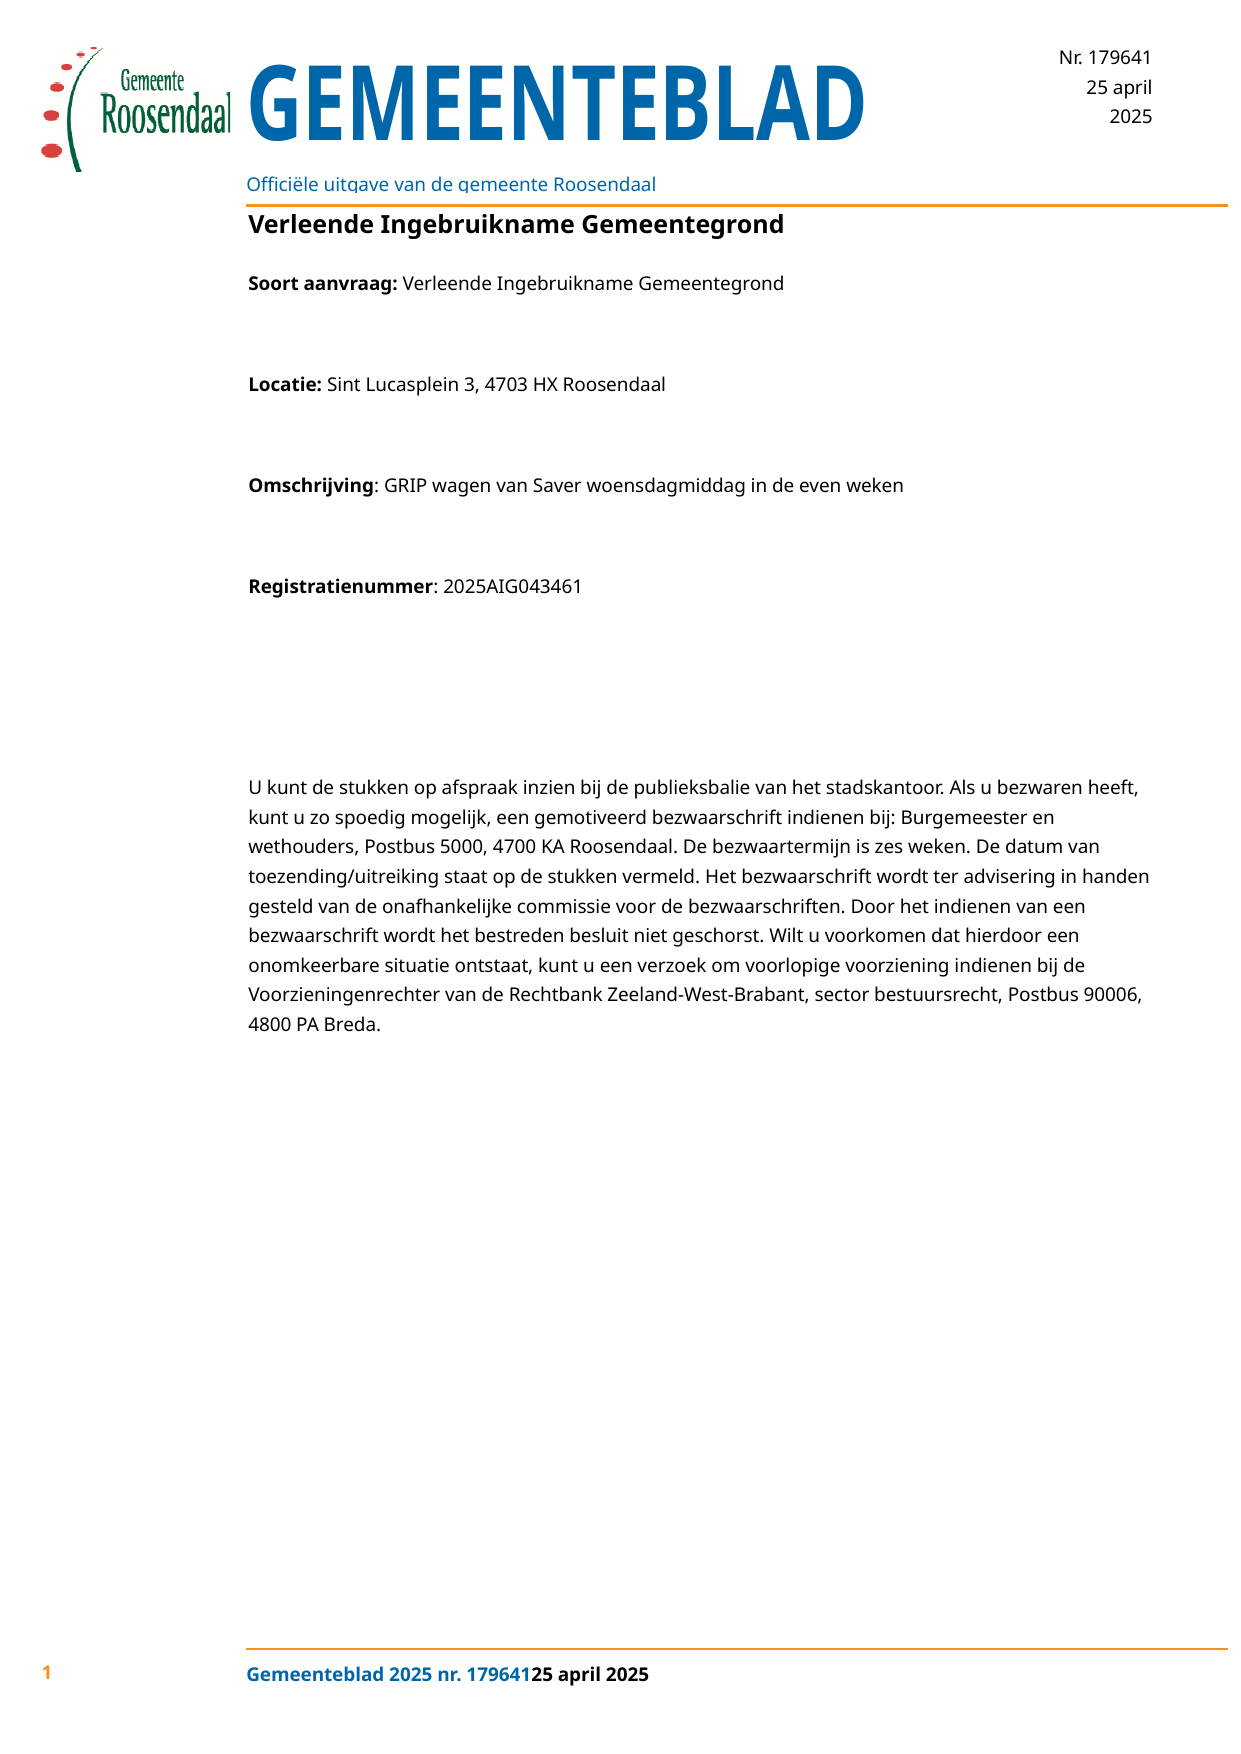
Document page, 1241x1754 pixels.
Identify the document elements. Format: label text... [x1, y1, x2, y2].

text Verleende Ingebruikname Gemeentegrond [248, 207, 1152, 241]
text U kunt de stukken op afspraak inzien bij de publieksbalie van het stadskantoor. Als u bezwaren heeft, kunt u zo spoedig mogelijk, een gemotiveerd bezwaarschrift indienen bij: Burgemeester en wethouders, Postbus 5000, 4700 KA Roosendaal. De bezwaartermijn is zes weken. De datum van toezending/uitreiking staat op de stukken vermeld. Het bezwaarschrift wordt ter advisering in handen gesteld van de onafhankelijke commissie voor de bezwaarschriften. Door het indienen van een bezwaarschrift wordt het bestreden besluit niet geschorst. Wilt u voorkomen dat hierdoor een onomkeerbare situatie ontstaat, kunt u een verzoek om voorlopige voorziening indienen bij de Voorzieningenrechter van de Rechtbank Zeeland-West-Brabant, sector bestuursrecht, Postbus 90006, 4800 PA Breda. [248, 774, 1152, 1037]
text Soort aanvraag: Verleende Ingebruikname Gemeentegrond [248, 270, 1152, 296]
text Locatie: Sint Lucasplein 3, 4703 HX Roosendaal [248, 371, 1152, 397]
picture [41, 47, 231, 172]
text Omschrijving: GRIP wagen van Saver woensdagmiddag in de even weken [248, 472, 1152, 498]
text Registratienummer: 2025AIG043461 [248, 573, 1152, 598]
